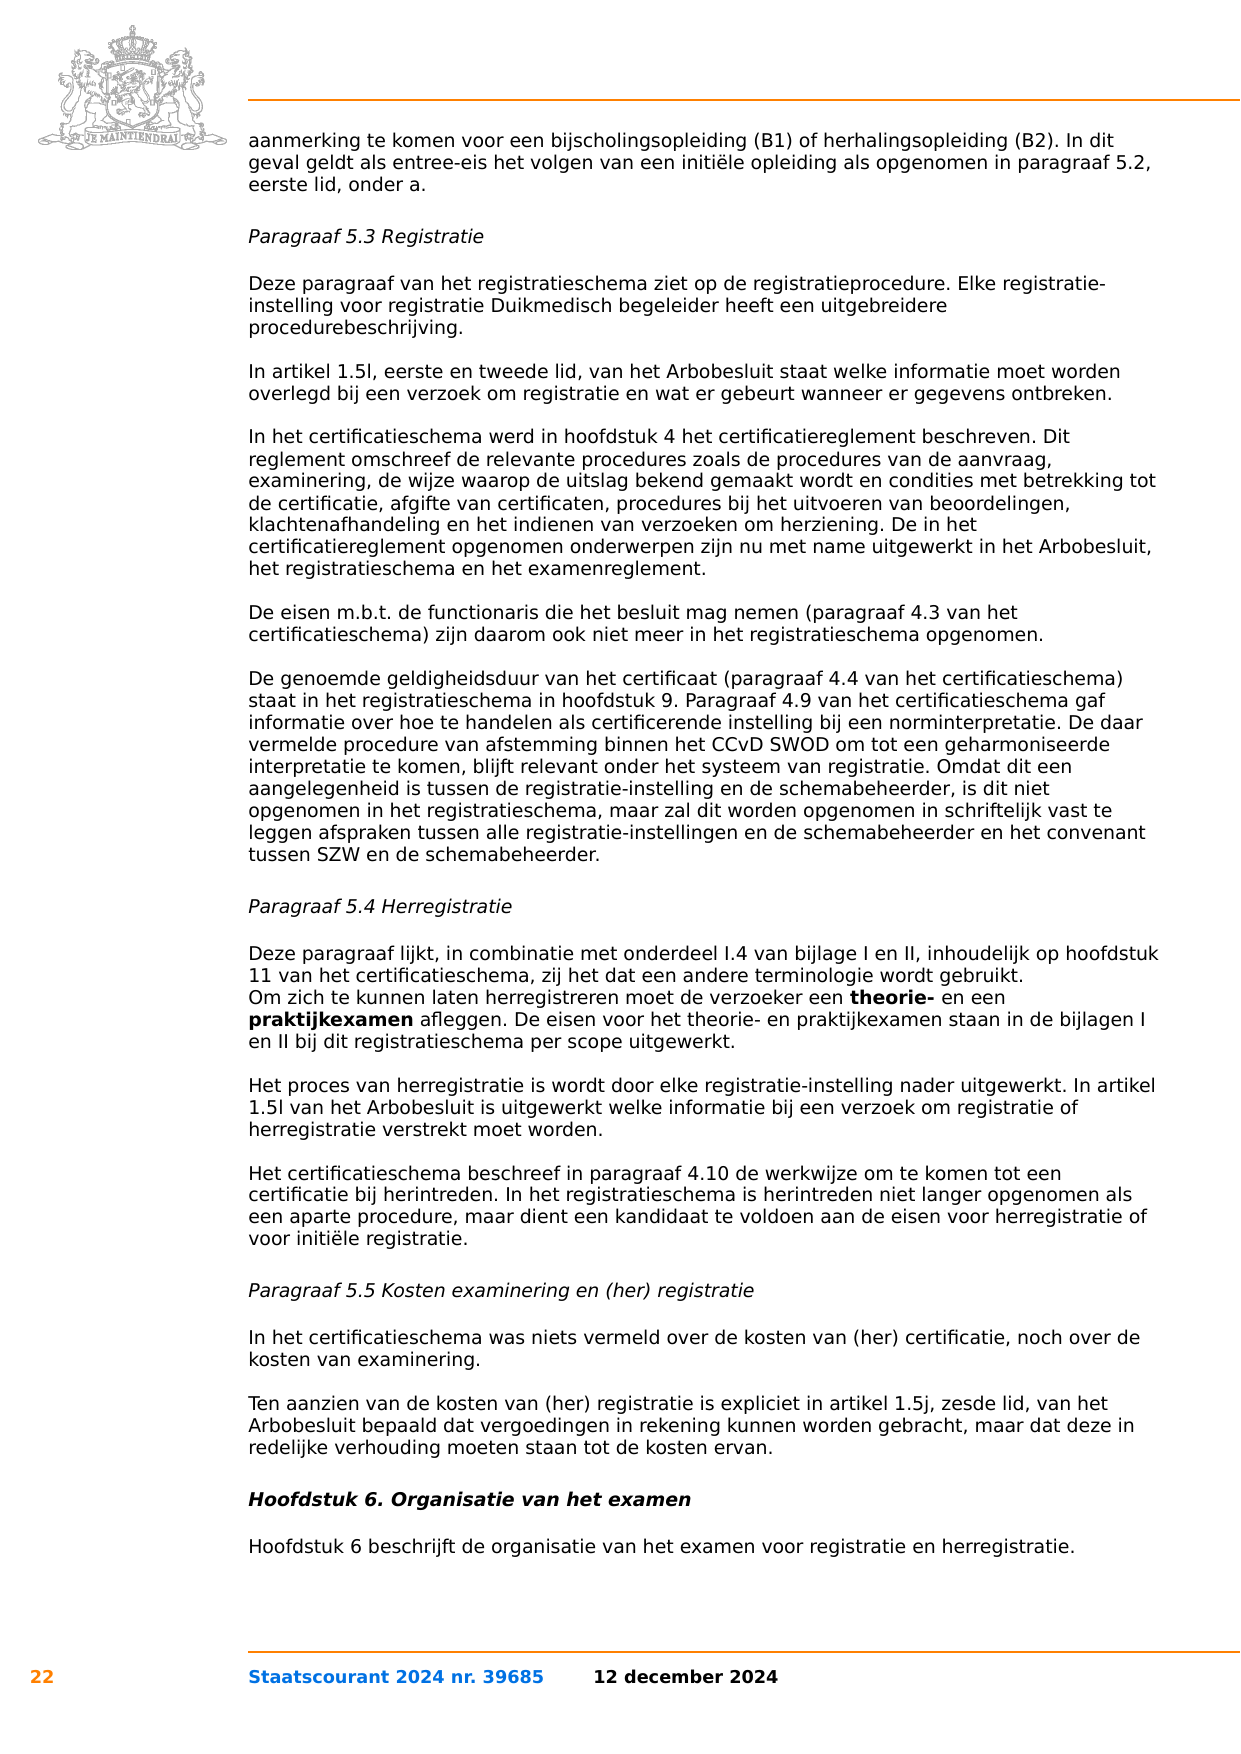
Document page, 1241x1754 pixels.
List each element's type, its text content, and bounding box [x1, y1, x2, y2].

text Het proces van herregistratie is wordt door elke registratie-instelling nader uitgewerkt. In artikel 1.5l van het Arbobesluit is uitgewerkt welke informatie bij een verzoek om registratie of herregistratie verstrekt moet worden. [248, 1074, 1163, 1141]
text In het certificatieschema was niets vermeld over de kosten van (her) certificatie, noch over de kosten van examinering. [248, 1327, 1163, 1371]
subtitle Hoofdstuk 6. Organisatie van het examen [248, 1489, 1163, 1511]
text De eisen m.b.t. de functionaris die het besluit mag nemen (paragraaf 4.3 van het certificatieschema) zijn daarom ook niet meer in het registratieschema opgenomen. [248, 602, 1163, 646]
text Om zich te kunnen laten herregistreren moet de verzoeker een theorie- en een praktijkexamen afleggen. De eisen voor het theorie- en praktijkexamen staan in de bijlagen I en II bij dit registratieschema per scope uitgewerkt. [248, 987, 1163, 1053]
subtitle Paragraaf 5.3 Registratie [248, 226, 1163, 248]
picture [38, 25, 227, 150]
text In het certificatieschema werd in hoofdstuk 4 het certificatiereglement beschreven. Dit reglement omschreef de relevante procedures zoals de procedures van de aanvraag, examinering, de wijze waarop de uitslag bekend gemaakt wordt en condities met betrekking tot de certificatie, afgifte van certificaten, procedures bij het uitvoeren van beoordelingen, klachtenafhandeling en het indienen van verzoeken om herziening. De in het certificatiereglement opgenomen onderwerpen zijn nu met name uitgewerkt in het Arbobesluit, het registratieschema en het examenreglement. [248, 426, 1163, 580]
text aanmerking te komen voor een bijscholingsopleiding (B1) of herhalingsopleiding (B2). In dit geval geldt als entree-eis het volgen van een initiële opleiding als opgenomen in paragraaf 5.2, eerste lid, onder a. [248, 130, 1163, 196]
text Het certificatieschema beschreef in paragraaf 4.10 de werkwijze om te komen tot een certificatie bij herintreden. In het registratieschema is herintreden niet langer opgenomen als een aparte procedure, maar dient een kandidaat te voldoen aan de eisen voor herregistratie of voor initiële registratie. [248, 1162, 1163, 1250]
subtitle Paragraaf 5.5 Kosten examinering en (her) registratie [248, 1280, 1163, 1302]
text Ten aanzien van de kosten van (her) registratie is expliciet in artikel 1.5j, zesde lid, van het Arbobesluit bepaald dat vergoedingen in rekening kunnen worden gebracht, maar dat deze in redelijke verhouding moeten staan tot de kosten ervan. [248, 1393, 1163, 1459]
subtitle Paragraaf 5.4 Herregistratie [248, 896, 1163, 918]
text In artikel 1.5l, eerste en tweede lid, van het Arbobesluit staat welke informatie moet worden overlegd bij een verzoek om registratie en wat er gebeurt wanneer er gegevens ontbreken. [248, 361, 1163, 404]
text Hoofdstuk 6 beschrijft de organisatie van het examen voor registratie en herregistratie. [248, 1536, 1163, 1558]
text Deze paragraaf van het registratieschema ziet op de registratieprocedure. Elke registratie-instelling voor registratie Duikmedisch begeleider heeft een uitgebreidere procedurebeschrijving. [248, 273, 1163, 339]
text Deze paragraaf lijkt, in combinatie met onderdeel I.4 van bijlage I en II, inhoudelijk op hoofdstuk 11 van het certificatieschema, zij het dat een andere terminologie wordt gebruikt. [248, 943, 1163, 987]
text De genoemde geldigheidsduur van het certificaat (paragraaf 4.4 van het certificatieschema) staat in het registratieschema in hoofdstuk 9. Paragraaf 4.9 van het certificatieschema gaf informatie over hoe te handelen als certificerende instelling bij een norminterpretatie. De daar vermelde procedure van afstemming binnen het CCvD SWOD om tot een geharmoniseerde interpretatie te komen, blijft relevant onder het systeem van registratie. Omdat dit een aangelegenheid is tussen de registratie-instelling en de schemabeheerder, is dit niet opgenomen in het registratieschema, maar zal dit worden opgenomen in schriftelijk vast te leggen afspraken tussen alle registratie-instellingen en de schemabeheerder en het convenant tussen SZW en de schemabeheerder. [248, 668, 1163, 866]
